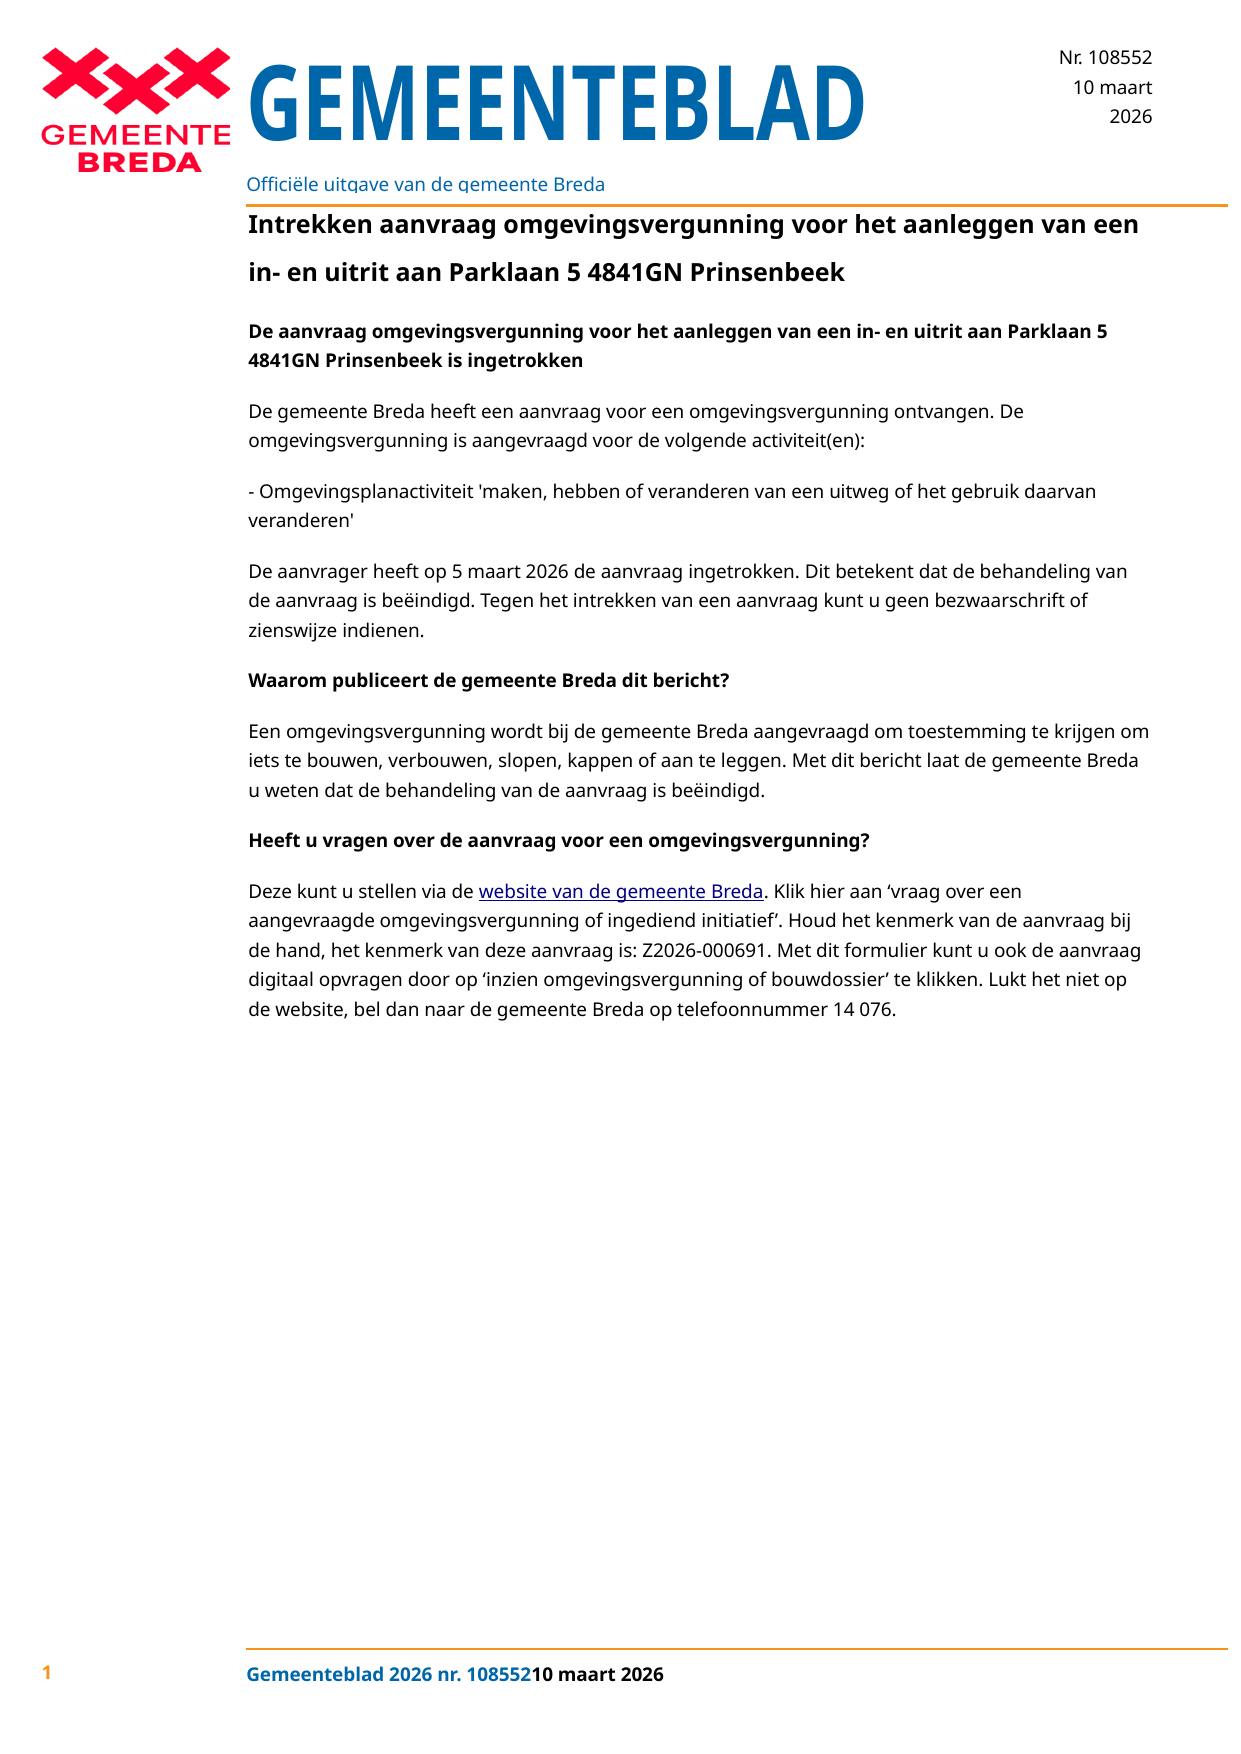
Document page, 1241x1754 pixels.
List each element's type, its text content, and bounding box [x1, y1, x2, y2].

text De gemeente Breda heeft een aanvraag voor een omgevingsvergunning ontvangen. De omgevingsvergunning is aangevraagd voor de volgende activiteit(en): [248, 398, 1152, 453]
text Een omgevingsvergunning wordt bij de gemeente Breda aangevraagd om toestemming te krijgen om iets te bouwen, verbouwen, slopen, kappen of aan te leggen. Met dit bericht laat de gemeente Breda u weten dat de behandeling van de aanvraag is beëindigd. [248, 718, 1152, 803]
picture [41, 47, 231, 172]
text Waarom publiceert de gemeente Breda dit bericht? [248, 667, 1152, 693]
text De aanvrager heeft op 5 maart 2026 de aanvraag ingetrokken. Dit betekent dat de behandeling van de aanvraag is beëindigd. Tegen het intrekken van een aanvraag kunt u geen bezwaarschrift of zienswijze indienen. [248, 558, 1152, 643]
text Heeft u vragen over de aanvraag voor een omgevingsvergunning? [248, 827, 1152, 853]
text Intrekken aanvraag omgevingsvergunning voor het aanleggen van een in- en uitrit aan Parklaan 5 4841GN Prinsenbeek [248, 207, 1152, 288]
text - Omgevingsplanactiviteit 'maken, hebben of veranderen van een uitweg of het gebruik daarvan veranderen' [248, 478, 1152, 533]
text De aanvraag omgevingsvergunning voor het aanleggen van een in- en uitrit aan Parklaan 5 4841GN Prinsenbeek is ingetrokken [248, 318, 1152, 373]
text Deze kunt u stellen via de website van de gemeente Breda. Klik hier aan ‘vraag over een aangevraagde omgevingsvergunning of ingediend initiatief’. Houd het kenmerk van de aanvraag bij de hand, het kenmerk van deze aanvraag is: Z2026-000691. Met dit formulier kunt u ook de aanvraag digitaal opvragen door op ‘inzien omgevingsvergunning of bouwdossier’ te klikken. Lukt het niet op de website, bel dan naar de gemeente Breda op telefoonnummer 14 076. [248, 878, 1152, 1022]
